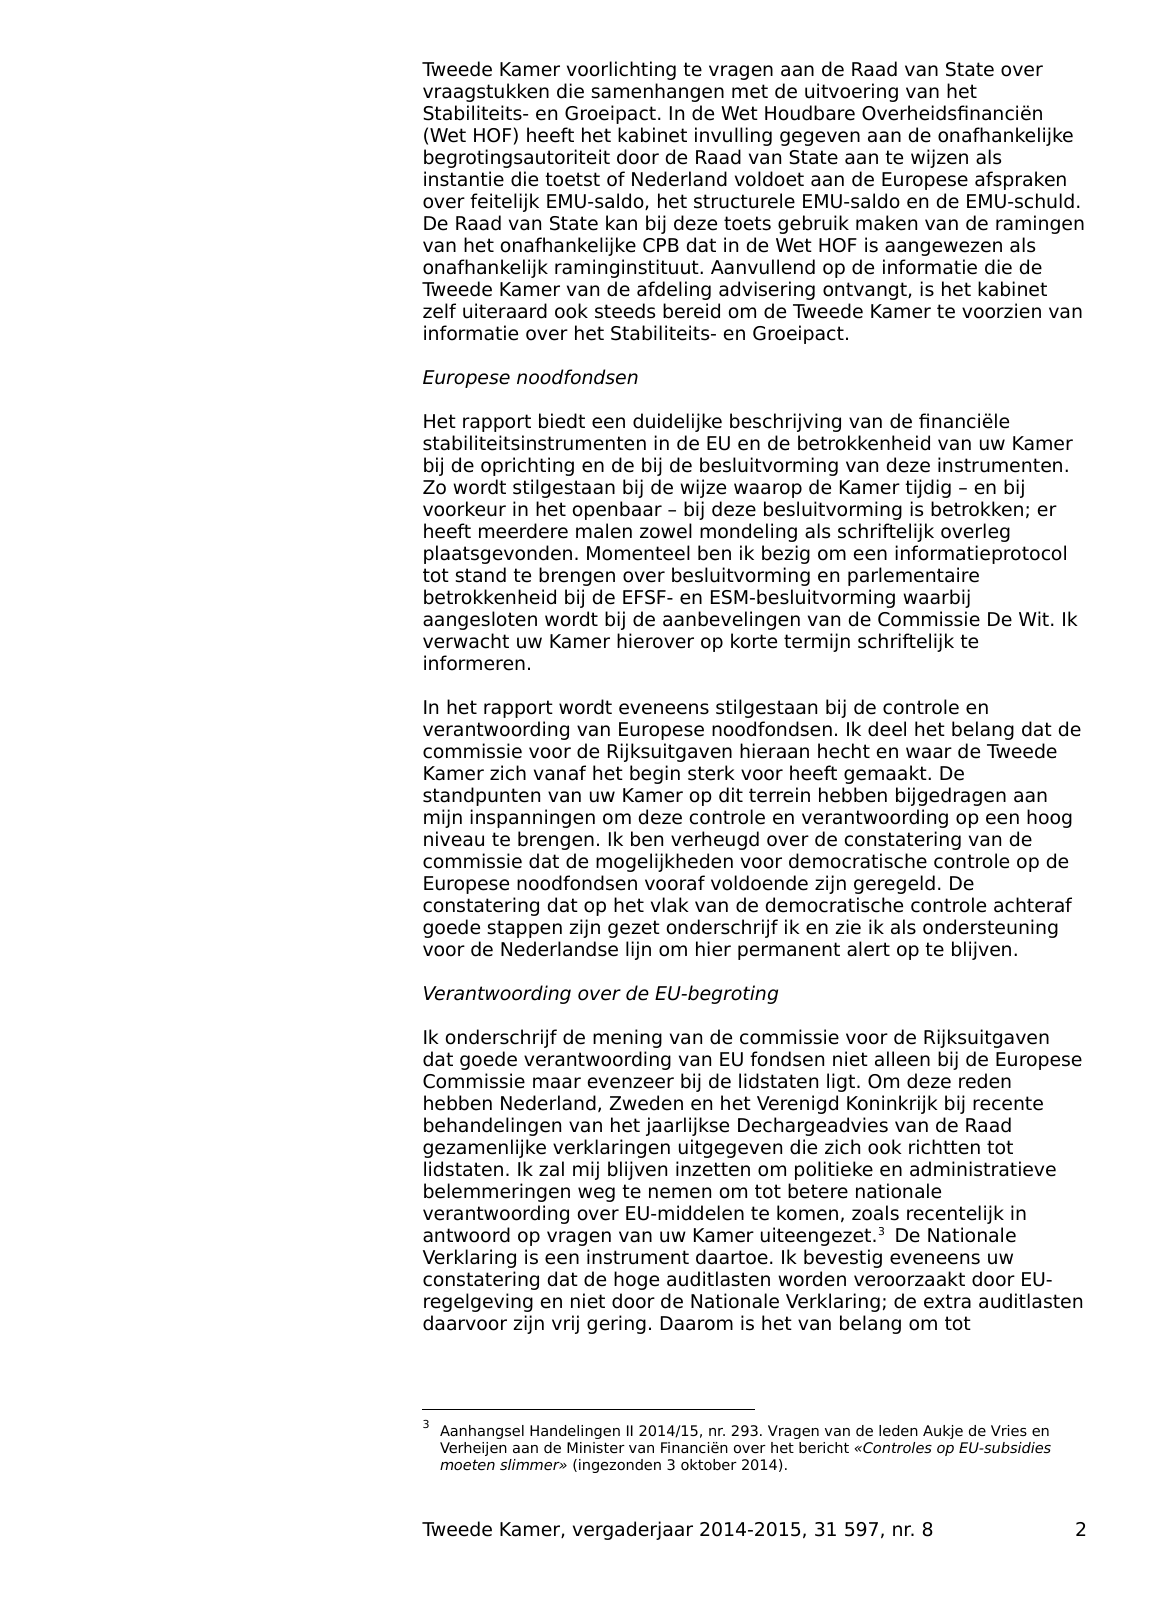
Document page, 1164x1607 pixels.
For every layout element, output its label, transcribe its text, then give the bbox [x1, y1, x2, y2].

subtitle Verantwoording over de EU-begroting [422, 983, 1087, 1005]
text Ik onderschrijf de mening van de commissie voor de Rijksuitgaven dat goede verantwoording van EU fondsen niet alleen bij de Europese Commissie maar evenzeer bij de lidstaten ligt. Om deze reden hebben Nederland, Zweden en het Verenigd Koninkrijk bij recente behandelingen van het jaarlijkse Dechargeadvies van de Raad gezamenlijke verklaringen uitgegeven die zich ook richtten tot lidstaten. Ik zal mij blijven inzetten om politieke en administratieve belemmeringen weg te nemen om tot betere nationale verantwoording over EU-middelen te komen, zoals recentelijk in antwoord op vragen van uw Kamer uiteengezet. De Nationale Verklaring is een instrument daartoe. Ik bevestig eveneens uw constatering dat de hoge auditlasten worden veroorzaakt door EU-regelgeving en niet door de Nationale Verklaring; de extra auditlasten daarvoor zijn vrij gering. Daarom is het van belang om tot [422, 1027, 1087, 1335]
text Aanhangsel Handelingen II 2014/15, nr. 293. Vragen van de leden Aukje de Vries en Verheijen aan de Minister van Financiën over het bericht «Controles op EU-subsidies moeten slimmer» (ingezonden 3 oktober 2014). [422, 1418, 1087, 1474]
text Tweede Kamer voorlichting te vragen aan de Raad van State over vraagstukken die samenhangen met de uitvoering van het Stabiliteits- en Groeipact. In de Wet Houdbare Overheidsfinanciën (Wet HOF) heeft het kabinet invulling gegeven aan de onafhankelijke begrotingsautoriteit door de Raad van State aan te wijzen als instantie die toetst of Nederland voldoet aan de Europese afspraken over feitelijk EMU-saldo, het structurele EMU-saldo en de EMU-schuld. De Raad van State kan bij deze toets gebruik maken van de ramingen van het onafhankelijke CPB dat in de Wet HOF is aangewezen als onafhankelijk raminginstituut. Aanvullend op de informatie die de Tweede Kamer van de afdeling advisering ontvangt, is het kabinet zelf uiteraard ook steeds bereid om de Tweede Kamer te voorzien van informatie over het Stabiliteits- en Groeipact. [422, 59, 1087, 345]
text In het rapport wordt eveneens stilgestaan bij de controle en verantwoording van Europese noodfondsen. Ik deel het belang dat de commissie voor de Rijksuitgaven hieraan hecht en waar de Tweede Kamer zich vanaf het begin sterk voor heeft gemaakt. De standpunten van uw Kamer op dit terrein hebben bijgedragen aan mijn inspanningen om deze controle en verantwoording op een hoog niveau te brengen. Ik ben verheugd over de constatering van de commissie dat de mogelijkheden voor democratische controle op de Europese noodfondsen vooraf voldoende zijn geregeld. De constatering dat op het vlak van de democratische controle achteraf goede stappen zijn gezet onderschrijf ik en zie ik als ondersteuning voor de Nederlandse lijn om hier permanent alert op te blijven. [422, 697, 1087, 961]
text Het rapport biedt een duidelijke beschrijving van de financiële stabiliteitsinstrumenten in de EU en de betrokkenheid van uw Kamer bij de oprichting en de bij de besluitvorming van deze instrumenten. Zo wordt stilgestaan bij de wijze waarop de Kamer tijdig – en bij voorkeur in het openbaar – bij deze besluitvorming is betrokken; er heeft meerdere malen zowel mondeling als schriftelijk overleg plaatsgevonden. Momenteel ben ik bezig om een informatieprotocol tot stand te brengen over besluitvorming en parlementaire betrokkenheid bij de EFSF- en ESM-besluitvorming waarbij aangesloten wordt bij de aanbevelingen van de Commissie De Wit. Ik verwacht uw Kamer hierover op korte termijn schriftelijk te informeren. [422, 411, 1087, 675]
subtitle Europese noodfondsen [422, 367, 1087, 389]
